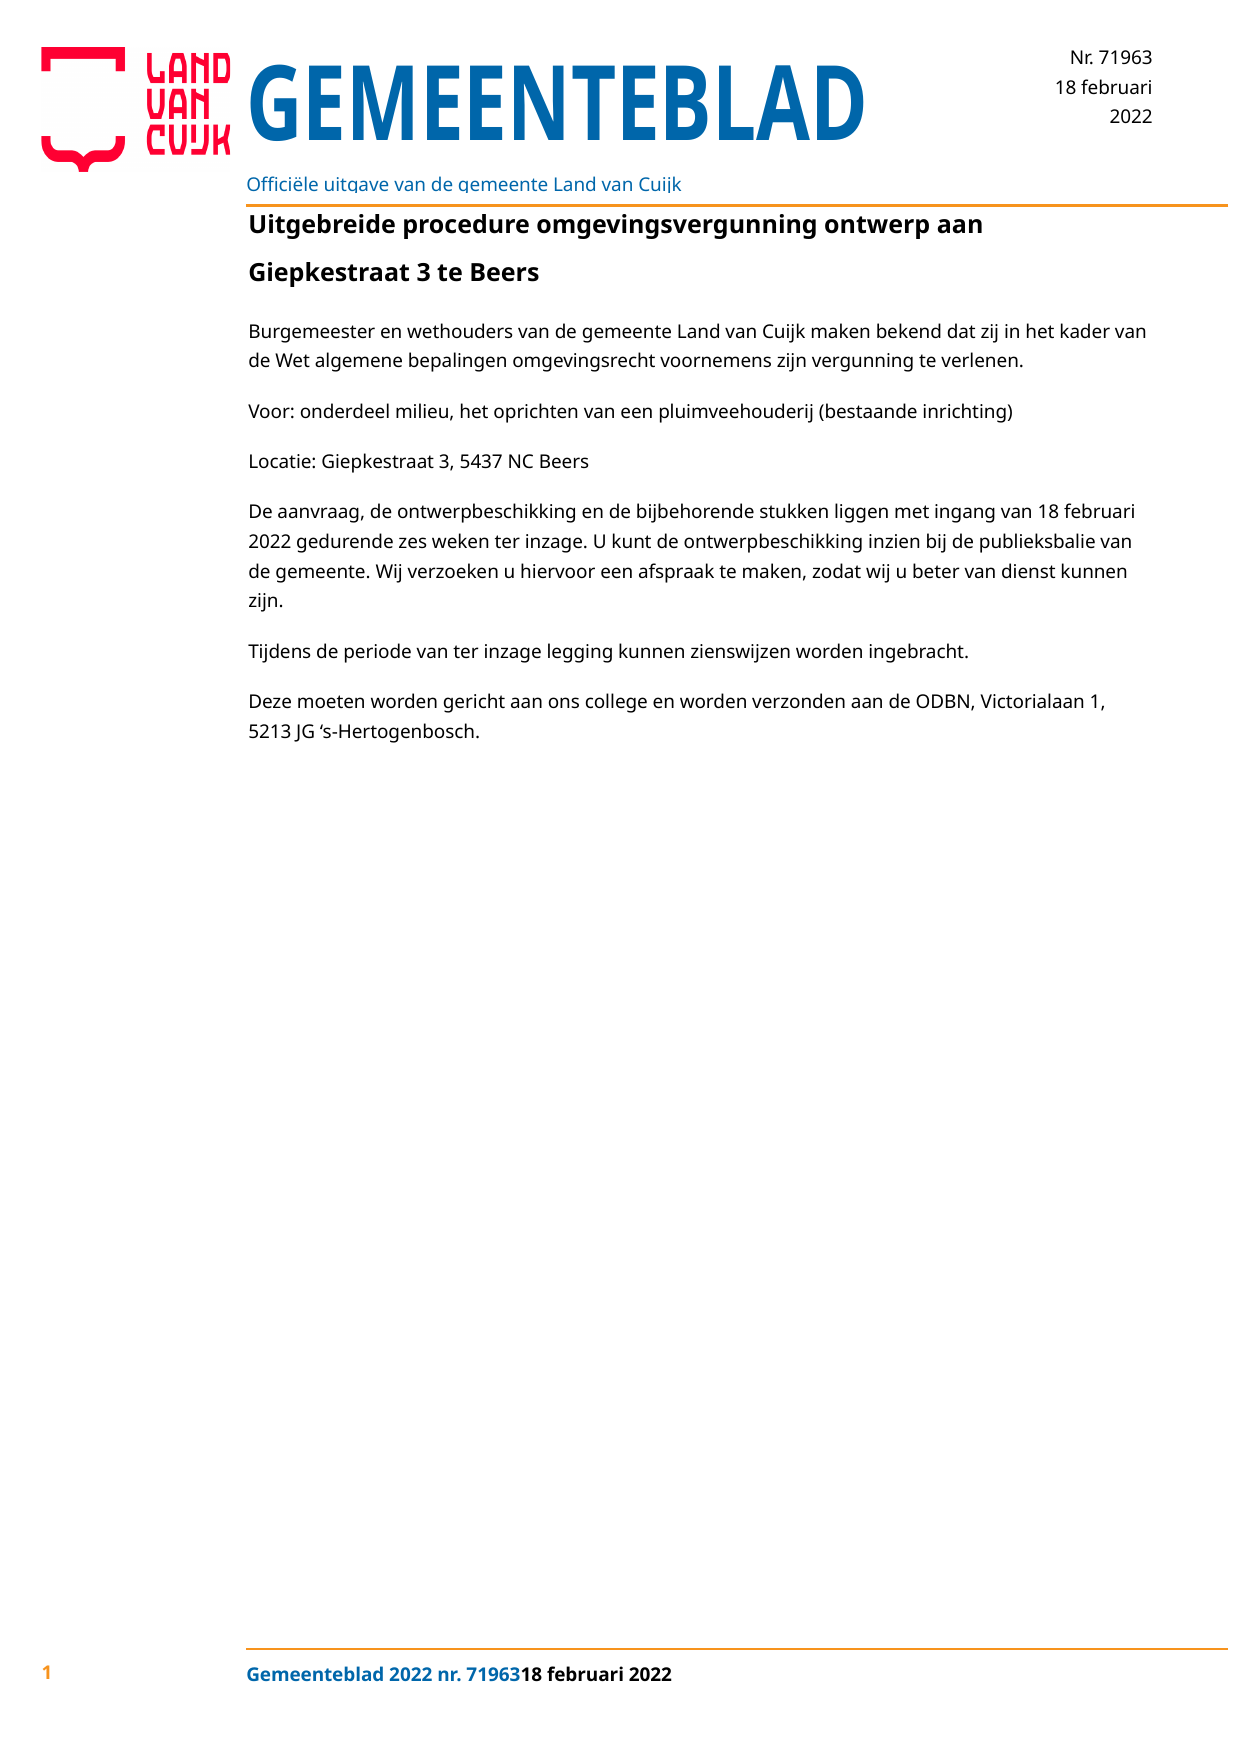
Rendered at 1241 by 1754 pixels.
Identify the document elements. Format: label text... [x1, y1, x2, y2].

text Tijdens de periode van ter inzage legging kunnen zienswijzen worden ingebracht. [248, 638, 1152, 664]
text Burgemeester en wethouders van de gemeente Land van Cuijk maken bekend dat zij in het kader van de Wet algemene bepalingen omgevingsrecht voornemens zijn vergunning te verlenen. [248, 318, 1152, 373]
text De aanvraag, de ontwerpbeschikking en de bijbehorende stukken liggen met ingang van 18 februari 2022 gedurende zes weken ter inzage. U kunt de ontwerpbeschikking inzien bij de publieksbalie van de gemeente. Wij verzoeken u hiervoor een afspraak te maken, zodat wij u beter van dienst kunnen zijn. [248, 499, 1152, 613]
picture [41, 47, 231, 172]
text Voor: onderdeel milieu, het oprichten van een pluimveehouderij (bestaande inrichting) [248, 398, 1152, 424]
text Locatie: Giepkestraat 3, 5437 NC Beers [248, 448, 1152, 474]
text Uitgebreide procedure omgevingsvergunning ontwerp aan Giepkestraat 3 te Beers [248, 207, 1152, 288]
text Deze moeten worden gericht aan ons college en worden verzonden aan de ODBN, Victorialaan 1, 5213 JG ‘s-Hertogenbosch. [248, 688, 1152, 744]
